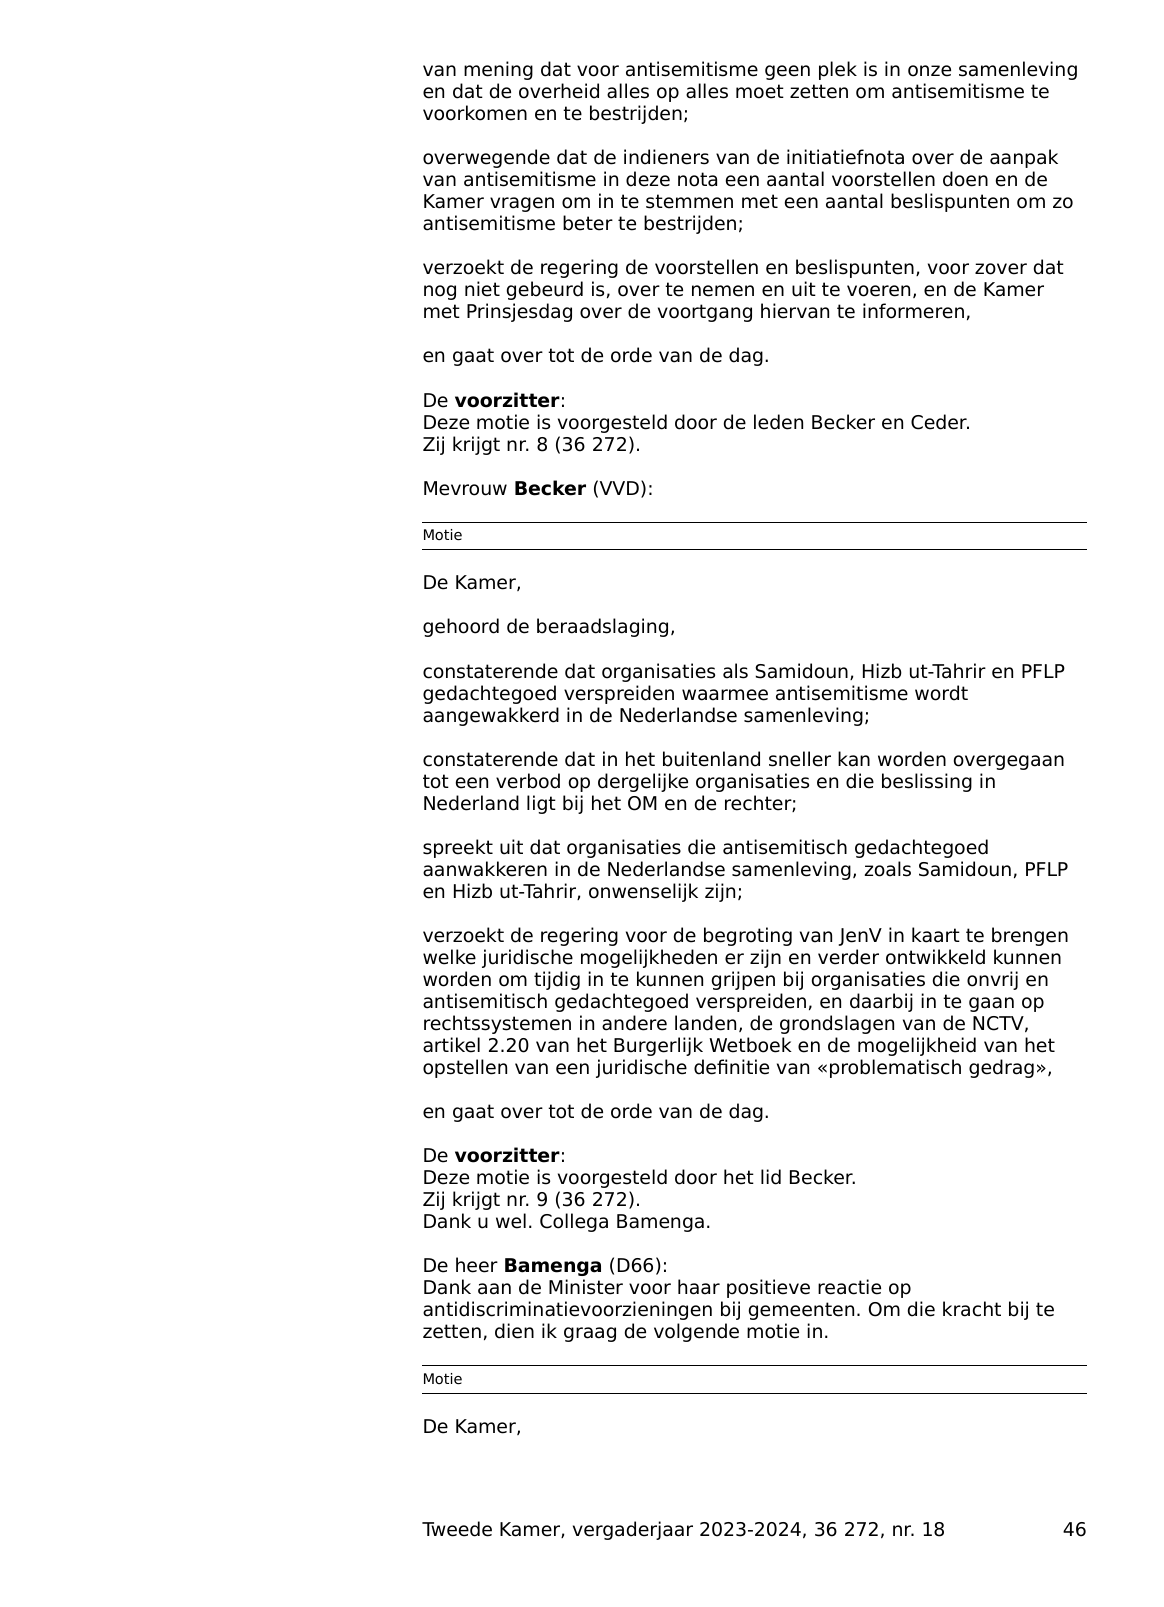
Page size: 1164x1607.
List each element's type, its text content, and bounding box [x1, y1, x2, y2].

text De Kamer, [422, 572, 1087, 594]
text Zij krijgt nr. 8 (36 272). [422, 433, 1087, 456]
text De Kamer, [422, 1416, 1087, 1438]
text De heer Bamenga (D66): [422, 1255, 1087, 1277]
text verzoekt de regering voor de begroting van JenV in kaart te brengen welke juridische mogelijkheden er zijn en verder ontwikkeld kunnen worden om tijdig in te kunnen grijpen bij organisaties die onvrij en antisemitisch gedachtegoed verspreiden, en daarbij in te gaan op rechtssystemen in andere landen, de grondslagen van de NCTV, artikel 2.20 van het Burgerlijk Wetboek en de mogelijkheid van het opstellen van een juridische definitie van «problematisch gedrag», [422, 925, 1087, 1079]
text Dank u wel. Collega Bamenga. [422, 1211, 1087, 1233]
text constaterende dat in het buitenland sneller kan worden overgegaan tot een verbod op dergelijke organisaties en die beslissing in Nederland ligt bij het OM en de rechter; [422, 749, 1087, 814]
text verzoekt de regering de voorstellen en beslispunten, voor zover dat nog niet gebeurd is, over te nemen en uit te voeren, en de Kamer met Prinsjesdag over de voortgang hiervan te informeren, [422, 257, 1087, 323]
text en gaat over tot de orde van de dag. [422, 1101, 1087, 1123]
text Dank aan de Minister voor haar positieve reactie op antidiscriminatievoorzieningen bij gemeenten. Om die kracht bij te zetten, dien ik graag de volgende motie in. [422, 1277, 1087, 1343]
text spreekt uit dat organisaties die antisemitisch gedachtegoed aanwakkeren in de Nederlandse samenleving, zoals Samidoun, PFLP en Hizb ut-Tahrir, onwenselijk zijn; [422, 837, 1087, 903]
text constaterende dat organisaties als Samidoun, Hizb ut-Tahrir en PFLP gedachtegoed verspreiden waarmee antisemitisme wordt aangewakkerd in de Nederlandse samenleving; [422, 661, 1087, 726]
table_header Motie [422, 1366, 1087, 1392]
text Zij krijgt nr. 9 (36 272). [422, 1189, 1087, 1211]
text Deze motie is voorgesteld door de leden Becker en Ceder. [422, 412, 1087, 433]
text van mening dat voor antisemitisme geen plek is in onze samenleving en dat de overheid alles op alles moet zetten om antisemitisme te voorkomen en te bestrijden; [422, 59, 1087, 125]
text De voorzitter: [422, 1145, 1087, 1167]
text overwegende dat de indieners van de initiatiefnota over de aanpak van antisemitisme in deze nota een aantal voorstellen doen en de Kamer vragen om in te stemmen met een aantal beslispunten om zo antisemitisme beter te bestrijden; [422, 147, 1087, 235]
text gehoord de beraadslaging, [422, 616, 1087, 638]
text en gaat over tot de orde van de dag. [422, 345, 1087, 367]
text Mevrouw Becker (VVD): [422, 478, 1087, 500]
text Deze motie is voorgesteld door het lid Becker. [422, 1167, 1087, 1189]
text De voorzitter: [422, 389, 1087, 412]
table_header Motie [422, 523, 1087, 549]
